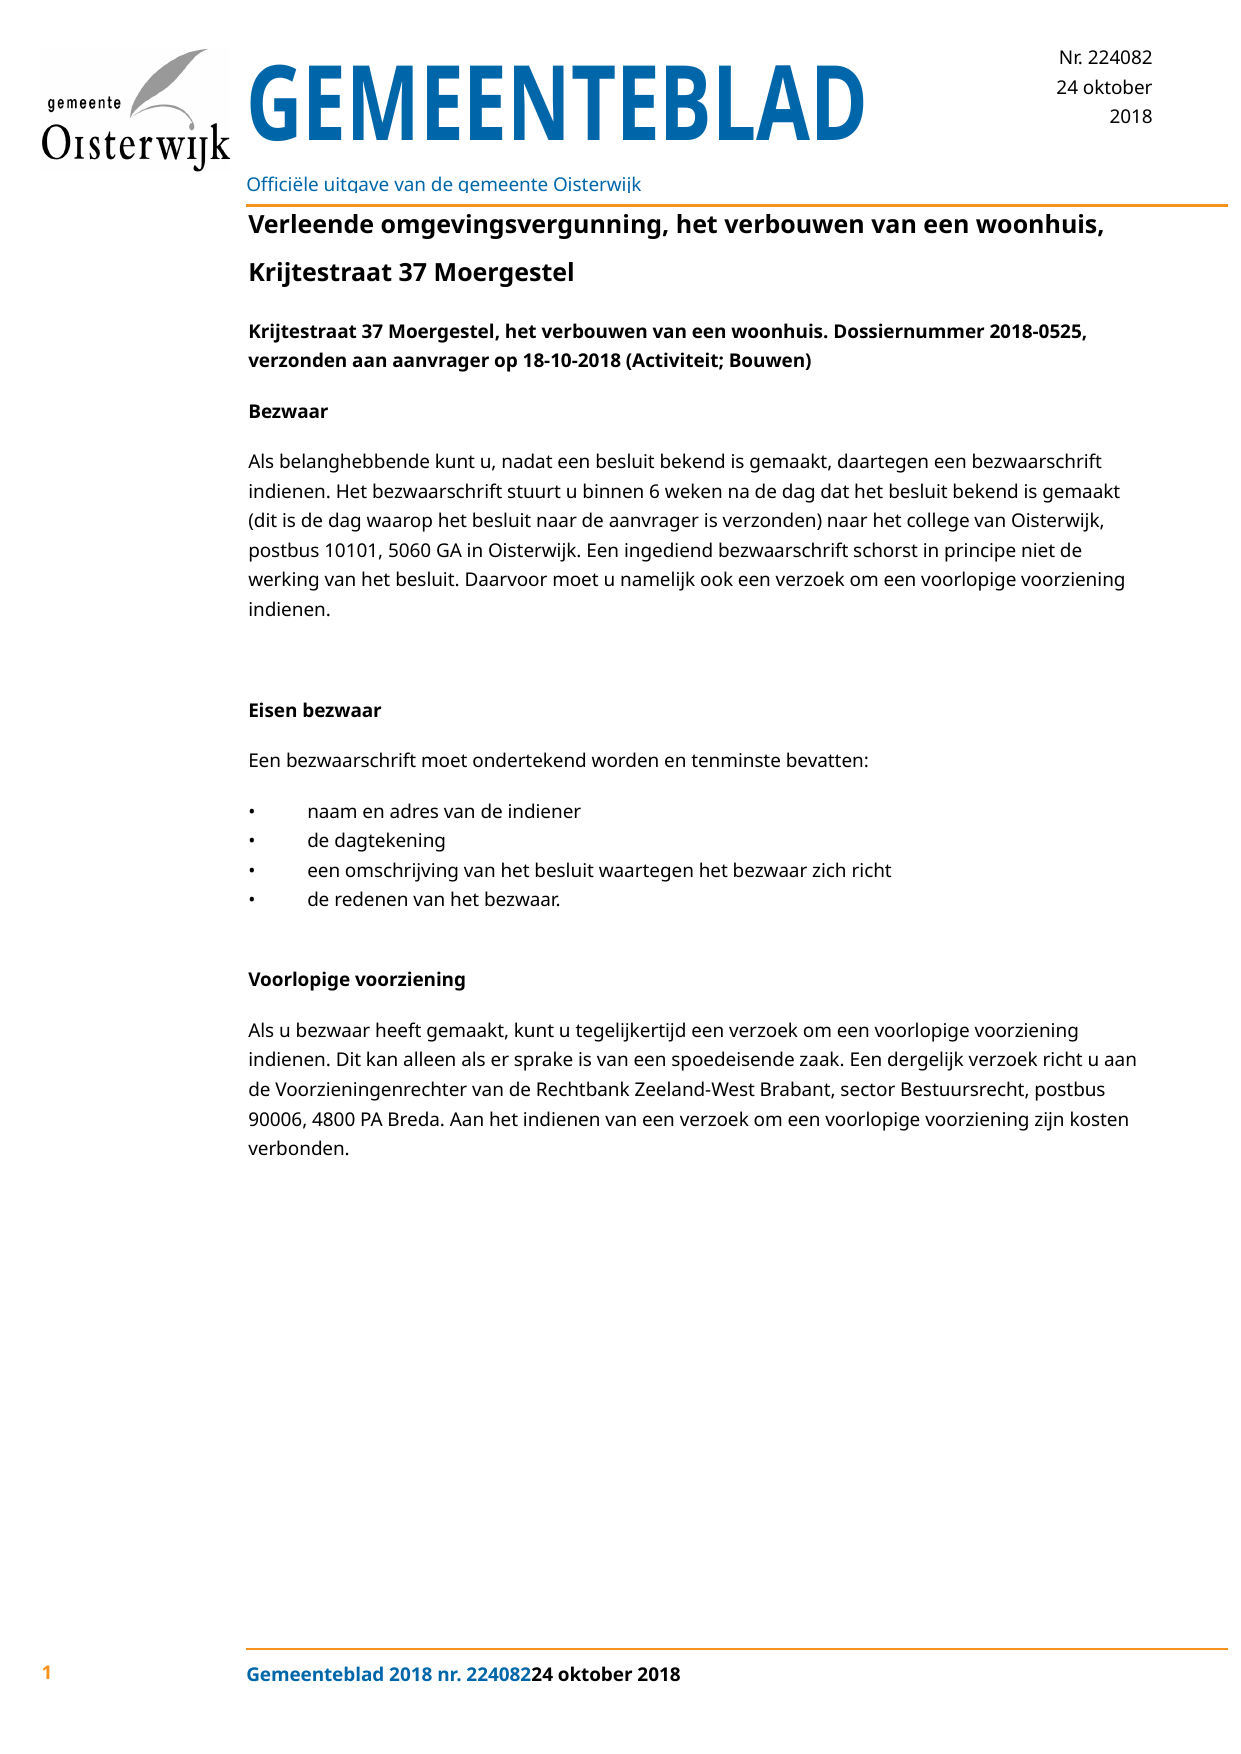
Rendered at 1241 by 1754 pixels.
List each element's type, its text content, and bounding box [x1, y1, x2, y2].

text Voorlopige voorziening [248, 967, 1152, 992]
list de dagtekening [248, 827, 1152, 853]
text Krijtestraat 37 Moergestel, het verbouwen van een woonhuis. Dossiernummer 2018-0525, verzonden aan aanvrager op 18-10-2018 (Activiteit; Bouwen) [248, 318, 1152, 373]
list een omschrijving van het besluit waartegen het bezwaar zich richt [248, 857, 1152, 883]
list naam en adres van de indiener [248, 798, 1152, 824]
text Een bezwaarschrift moet ondertekend worden en tenminste bevatten: [248, 747, 1152, 773]
text Eisen bezwaar [248, 697, 1152, 723]
text Bezwaar [248, 398, 1152, 424]
text Verleende omgevingsvergunning, het verbouwen van een woonhuis, Krijtestraat 37 Moergestel [248, 207, 1152, 288]
text Als u bezwaar heeft gemaakt, kunt u tegelijkertijd een verzoek om een voorlopige voorziening indienen. Dit kan alleen als er sprake is van een spoedeisende zaak. Een dergelijk verzoek richt u aan de Voorzieningenrechter van de Rechtbank Zeeland-West Brabant, sector Bestuursrecht, postbus 90006, 4800 PA Breda. Aan het indienen van een verzoek om een voorlopige voorziening zijn kosten verbonden. [248, 1017, 1152, 1161]
list de redenen van het bezwaar. [248, 887, 1152, 912]
text Als belanghebbende kunt u, nadat een besluit bekend is gemaakt, daartegen een bezwaarschrift indienen. Het bezwaarschrift stuurt u binnen 6 weken na de dag dat het besluit bekend is gemaakt (dit is de dag waarop het besluit naar de aanvrager is verzonden) naar het college van Oisterwijk, postbus 10101, 5060 GA in Oisterwijk. Een ingediend bezwaarschrift schorst in principe niet de werking van het besluit. Daarvoor moet u namelijk ook een verzoek om een voorlopige voorziening indienen. [248, 448, 1152, 622]
picture [41, 47, 231, 172]
